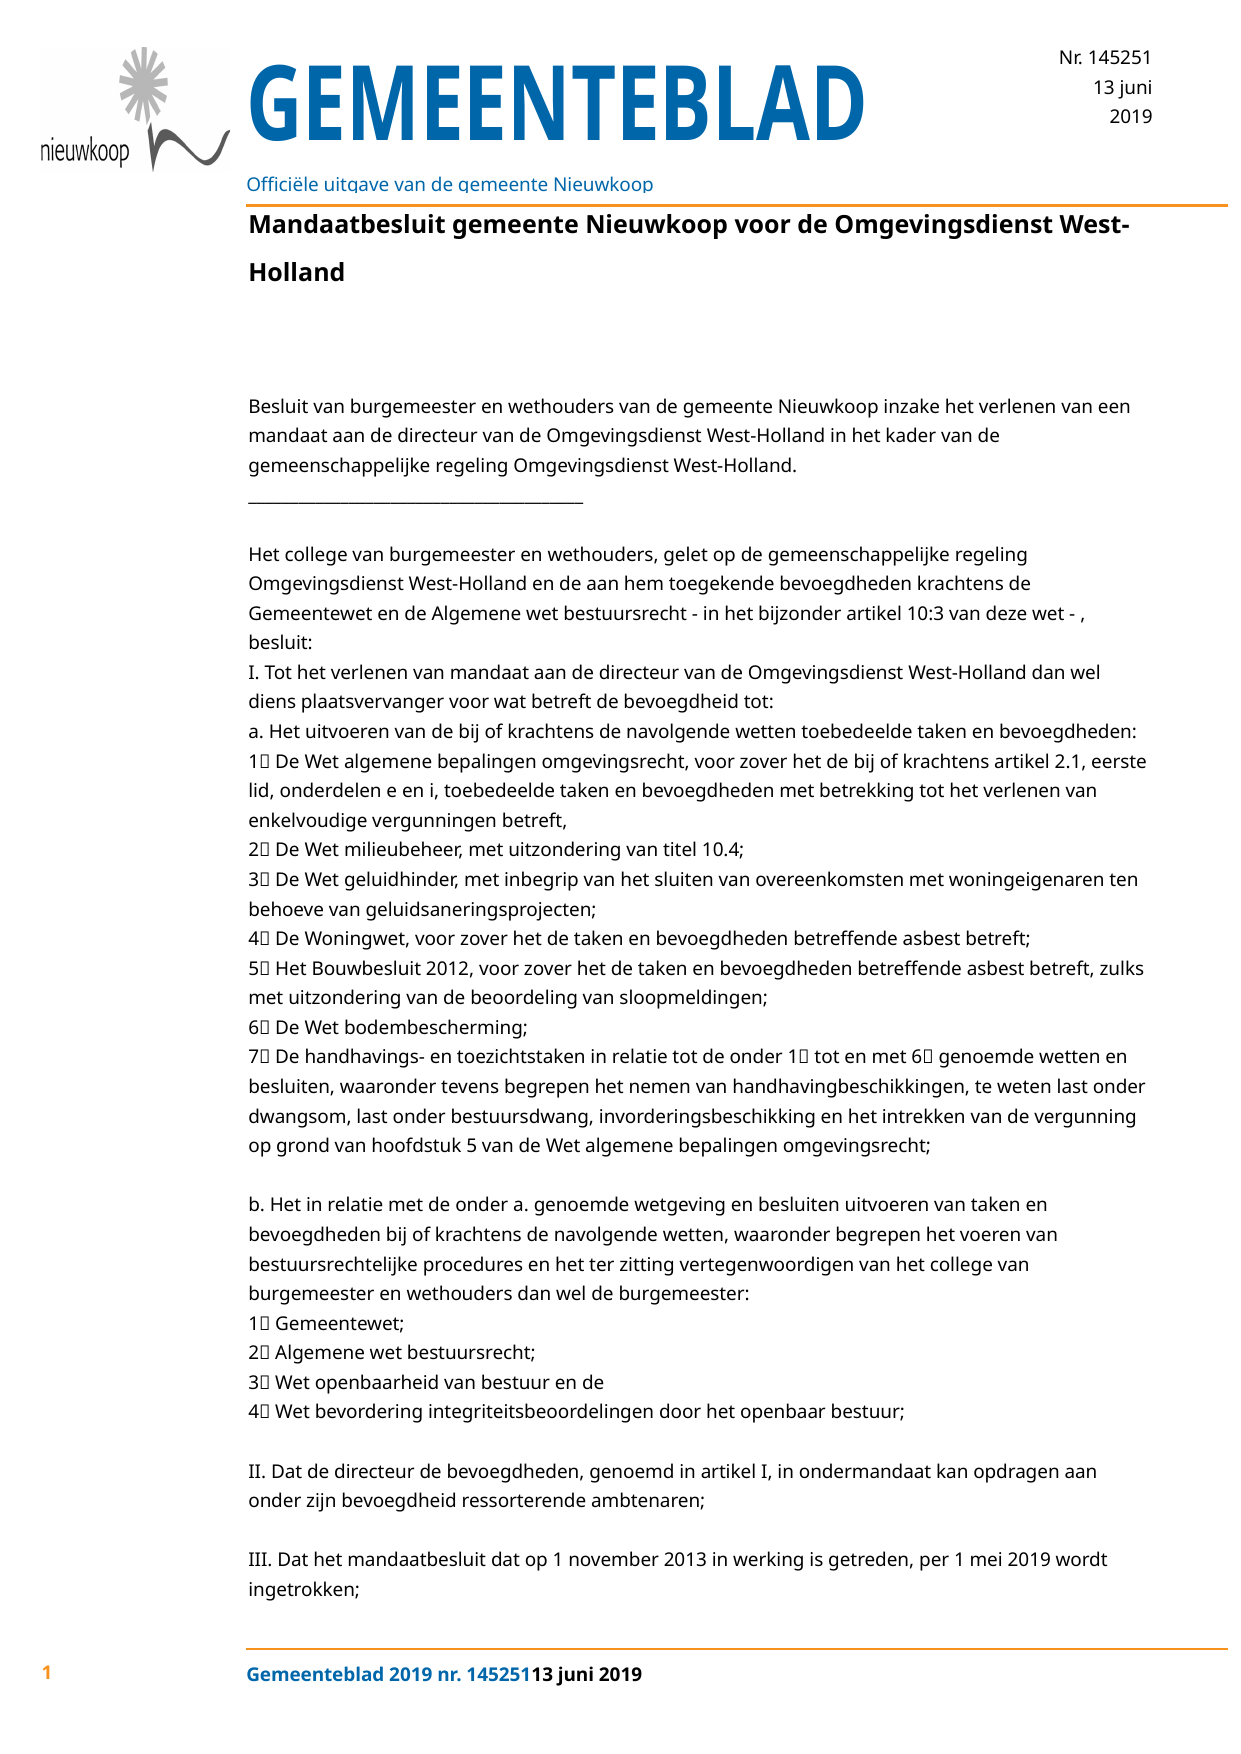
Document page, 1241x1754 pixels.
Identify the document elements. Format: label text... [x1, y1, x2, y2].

text 3 Wet openbaarheid van bestuur en de [248, 1369, 1152, 1395]
text 4 De Woningwet, voor zover het de taken en bevoegdheden betreffende asbest betreft; [248, 925, 1152, 951]
text Besluit van burgemeester en wethouders van de gemeente Nieuwkoop inzake het verlenen van een mandaat aan de directeur van de Omgevingsdienst West-Holland in het kader van de gemeenschappelijke regeling Omgevingsdienst West-Holland. [248, 393, 1152, 478]
text 4 Wet bevordering integriteitsbeoordelingen door het openbaar bestuur; [248, 1399, 1152, 1424]
picture [41, 47, 231, 172]
text II. Dat de directeur de bevoegdheden, genoemd in artikel I, in ondermandaat kan opdragen aan onder zijn bevoegdheid ressorterende ambtenaren; [248, 1458, 1152, 1513]
text Mandaatbesluit gemeente Nieuwkoop voor de Omgevingsdienst West-Holland [248, 207, 1152, 288]
text 1 Gemeentewet; [248, 1310, 1152, 1336]
text 1 De Wet algemene bepalingen omgevingsrecht, voor zover het de bij of krachtens artikel 2.1, eerste lid, onderdelen e en i, toebedeelde taken en bevoegdheden met betrekking tot het verlenen van enkelvoudige vergunningen betreft, [248, 748, 1152, 833]
text 7 De handhavings- en toezichtstaken in relatie tot de onder 1 tot en met 6 genoemde wetten en besluiten, waaronder tevens begrepen het nemen van handhavingbeschikkingen, te weten last onder dwangsom, last onder bestuursdwang, invorderingsbeschikking en het intrekken van de vergunning op grond van hoofdstuk 5 van de Wet algemene bepalingen omgevingsrecht; [248, 1044, 1152, 1158]
text a. Het uitvoeren van de bij of krachtens de navolgende wetten toebedeelde taken en bevoegdheden: [248, 718, 1152, 744]
text b. Het in relatie met de onder a. genoemde wetgeving en besluiten uitvoeren van taken en bevoegdheden bij of krachtens de navolgende wetten, waaronder begrepen het voeren van bestuursrechtelijke procedures en het ter zitting vertegenwoordigen van het college van burgemeester en wethouders dan wel de burgemeester: [248, 1192, 1152, 1306]
text 6 De Wet bodembescherming; [248, 1014, 1152, 1040]
text III. Dat het mandaatbesluit dat op 1 november 2013 in werking is getreden, per 1 mei 2019 wordt ingetrokken; [248, 1547, 1152, 1602]
text 3 De Wet geluidhinder, met inbegrip van het sluiten van overeenkomsten met woningeigenaren ten behoeve van geluidsaneringsprojecten; [248, 866, 1152, 922]
text 2 Algemene wet bestuursrecht; [248, 1339, 1152, 1365]
text 5 Het Bouwbesluit 2012, voor zover het de taken en bevoegdheden betreffende asbest betreft, zulks met uitzondering van de beoordeling van sloopmeldingen; [248, 955, 1152, 1010]
text 2 De Wet milieubeheer, met uitzondering van titel 10.4; [248, 837, 1152, 862]
text besluit: [248, 629, 1152, 655]
text Het college van burgemeester en wethouders, gelet op de gemeenschappelijke regeling Omgevingsdienst West-Holland en de aan hem toegekende bevoegdheden krachtens de Gemeentewet en de Algemene wet bestuursrecht - in het bijzonder artikel 10:3 van deze wet - , [248, 541, 1152, 626]
text I. Tot het verlenen van mandaat aan de directeur van de Omgevingsdienst West-Holland dan wel diens plaatsvervanger voor wat betreft de bevoegdheid tot: [248, 659, 1152, 714]
text ________________________________________ [248, 482, 1152, 507]
